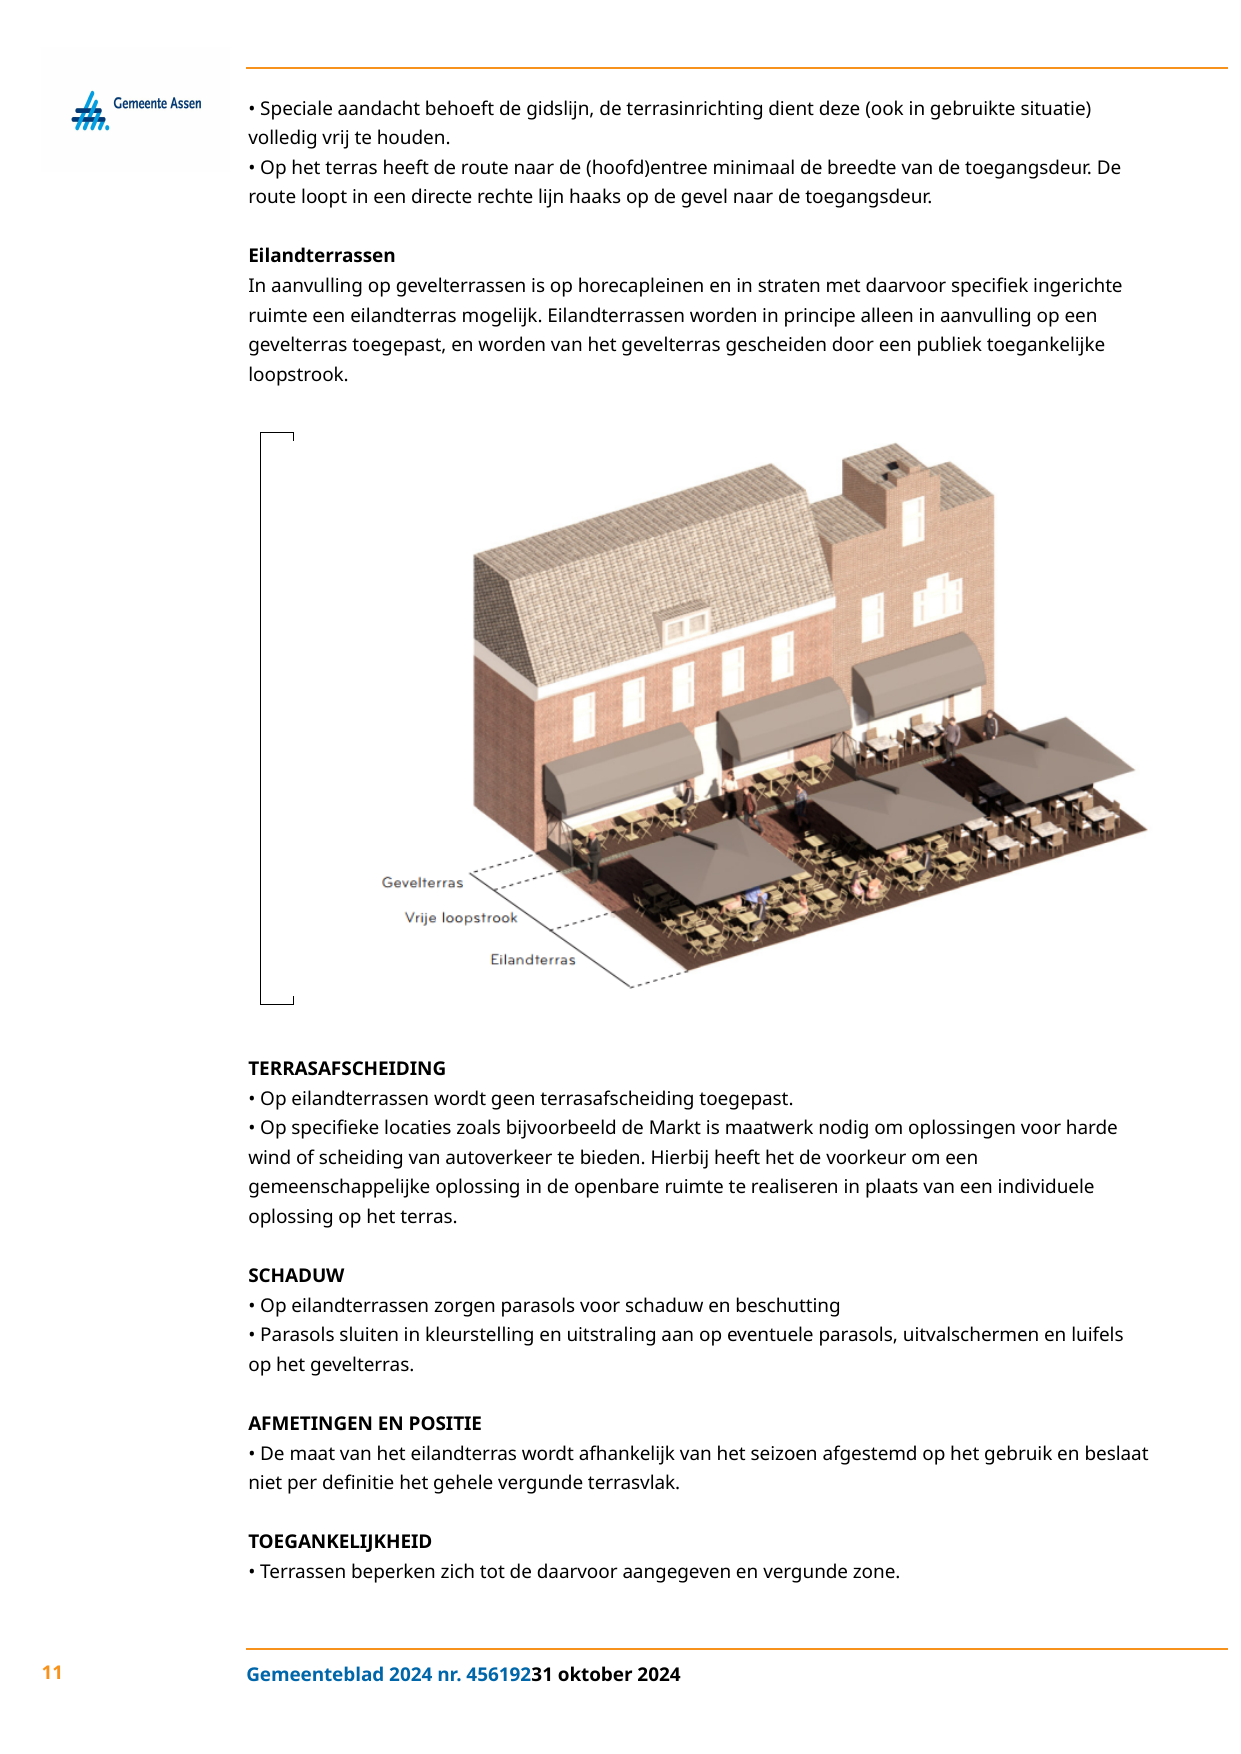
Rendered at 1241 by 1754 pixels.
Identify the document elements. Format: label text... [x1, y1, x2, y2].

text • Terrassen beperken zich tot de daarvoor aangegeven en vergunde zone. [248, 1558, 1152, 1584]
text • Op het terras heeft de route naar de (hoofd)entree minimaal de breedte van de toegangsdeur. De route loopt in een directe rechte lijn haaks op de gevel naar de toegangsdeur. [248, 154, 1152, 209]
picture [41, 47, 231, 172]
text • Parasols sluiten in kleurstelling en uitstraling aan op eventuele parasols, uitvalschermen en luifels op het gevelterras. [248, 1322, 1152, 1377]
text SCHADUW [248, 1262, 1152, 1288]
text In aanvulling op gevelterrassen is op horecapleinen en in straten met daarvoor specifiek ingerichte ruimte een eilandterras mogelijk. Eilandterrassen worden in principe alleen in aanvulling op een gevelterras toegepast, en worden van het gevelterras gescheiden door een publiek toegankelijke loopstrook. [248, 272, 1152, 387]
text TERRASAFSCHEIDING [248, 1055, 1152, 1081]
text AFMETINGEN EN POSITIE [248, 1410, 1152, 1436]
text • De maat van het eilandterras wordt afhankelijk van het seizoen afgestemd op het gebruik en beslaat niet per definitie het gehele vergunde terrasvlak. [248, 1440, 1152, 1495]
text TOEGANKELIJKHEID [248, 1529, 1152, 1554]
text • Op specifieke locaties zoals bijvoorbeeld de Markt is maatwerk nodig om oplossingen voor harde wind of scheiding van autoverkeer te bieden. Hierbij heeft het de voorkeur om een gemeenschappelijke oplossing in de openbare ruimte te realiseren in plaats van een individuele oplossing op het terras. [248, 1114, 1152, 1229]
text • Op eilandterrassen wordt geen terrasafscheiding toegepast. [248, 1085, 1152, 1111]
picture [268, 441, 1155, 996]
text • Op eilandterrassen zorgen parasols voor schaduw en beschutting [248, 1292, 1152, 1318]
text • Speciale aandacht behoeft de gidslijn, de terrasinrichting dient deze (ook in gebruikte situatie) volledig vrij te houden. [248, 95, 1152, 150]
text Eilandterrassen [248, 243, 1152, 268]
